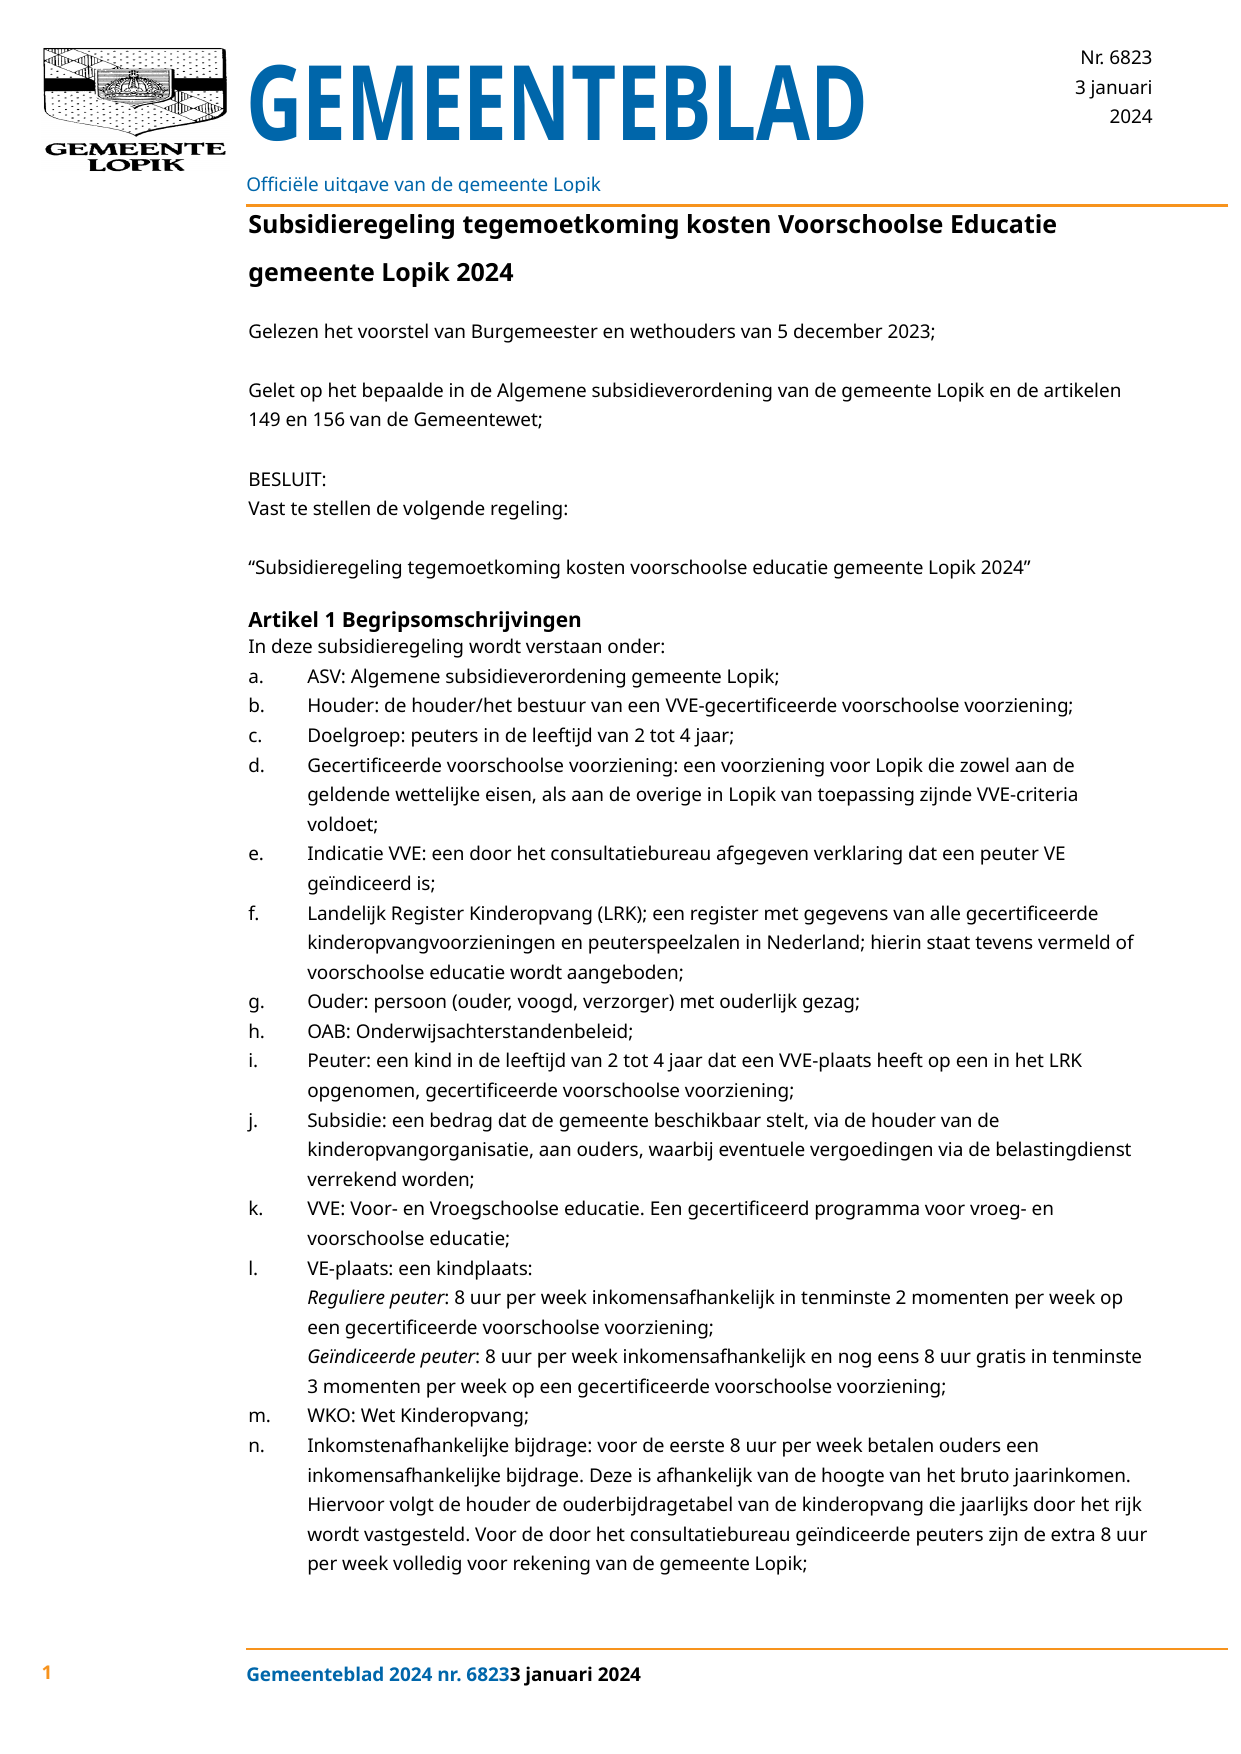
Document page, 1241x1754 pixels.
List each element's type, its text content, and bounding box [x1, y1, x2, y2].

list Indicatie VVE: een door het consultatiebureau afgegeven verklaring dat een peuter VE geïndiceerd is; [248, 841, 1152, 896]
list Ouder: persoon (ouder, voogd, verzorger) met ouderlijk gezag; [248, 988, 1152, 1014]
text BESLUIT: [248, 466, 1152, 492]
text Artikel 1 Begripsomschrijvingen [248, 605, 1152, 633]
text Gelet op het bepaalde in de Algemene subsidieverordening van de gemeente Lopik en de artikelen 149 en 156 van de Gemeentewet; [248, 377, 1152, 432]
list Geïndiceerde peuter: 8 uur per week inkomensafhankelijk en nog eens 8 uur gratis in tenminste 3 momenten per week op een gecertificeerde voorschoolse voorziening; [248, 1343, 1152, 1399]
list Inkomstenafhankelijke bijdrage: voor de eerste 8 uur per week betalen ouders een inkomensafhankelijke bijdrage. Deze is afhankelijk van de hoogte van het bruto jaarinkomen. Hiervoor volgt de houder de ouderbijdragetabel van de kinderopvang die jaarlijks door het rijk wordt vastgesteld. Voor de door het consultatiebureau geïndiceerde peuters zijn de extra 8 uur per week volledig voor rekening van de gemeente Lopik; [248, 1432, 1152, 1576]
text “Subsidieregeling tegemoetkoming kosten voorschoolse educatie gemeente Lopik 2024” [248, 554, 1152, 580]
text Subsidieregeling tegemoetkoming kosten Voorschoolse Educatie gemeente Lopik 2024 [248, 207, 1152, 288]
list Reguliere peuter: 8 uur per week inkomensafhankelijk in tenminste 2 momenten per week op een gecertificeerde voorschoolse voorziening; [248, 1284, 1152, 1339]
list Peuter: een kind in de leeftijd van 2 tot 4 jaar dat een VVE-plaats heeft op een in het LRK opgenomen, gecertificeerde voorschoolse voorziening; [248, 1048, 1152, 1103]
list Doelgroep: peuters in de leeftijd van 2 tot 4 jaar; [248, 722, 1152, 748]
text Gelezen het voorstel van Burgemeester en wethouders van 5 december 2023; [248, 318, 1152, 344]
list OAB: Onderwijsachterstandenbeleid; [248, 1018, 1152, 1044]
list Gecertificeerde voorschoolse voorziening: een voorziening voor Lopik die zowel aan de geldende wettelijke eisen, als aan de overige in Lopik van toepassing zijnde VVE-criteria voldoet; [248, 752, 1152, 837]
list ASV: Algemene subsidieverordening gemeente Lopik; [248, 663, 1152, 689]
list Houder: de houder/het bestuur van een VVE-gecertificeerde voorschoolse voorziening; [248, 693, 1152, 718]
text Vast te stellen de volgende regeling: [248, 495, 1152, 521]
list Landelijk Register Kinderopvang (LRK); een register met gegevens van alle gecertificeerde kinderopvangvoorzieningen en peuterspeelzalen in Nederland; hierin staat tevens vermeld of voorschoolse educatie wordt aangeboden; [248, 900, 1152, 984]
list WKO: Wet Kinderopvang; [248, 1403, 1152, 1428]
text In deze subsidieregeling wordt verstaan onder: [248, 633, 1152, 659]
list VVE: Voor- en Vroegschoolse educatie. Een gecertificeerd programma voor vroeg- en voorschoolse educatie; [248, 1196, 1152, 1251]
picture [41, 47, 231, 172]
list VE-plaats: een kindplaats: [248, 1255, 1152, 1280]
list Subsidie: een bedrag dat de gemeente beschikbaar stelt, via de houder van de kinderopvangorganisatie, aan ouders, waarbij eventuele vergoedingen via de belastingdienst verrekend worden; [248, 1107, 1152, 1192]
